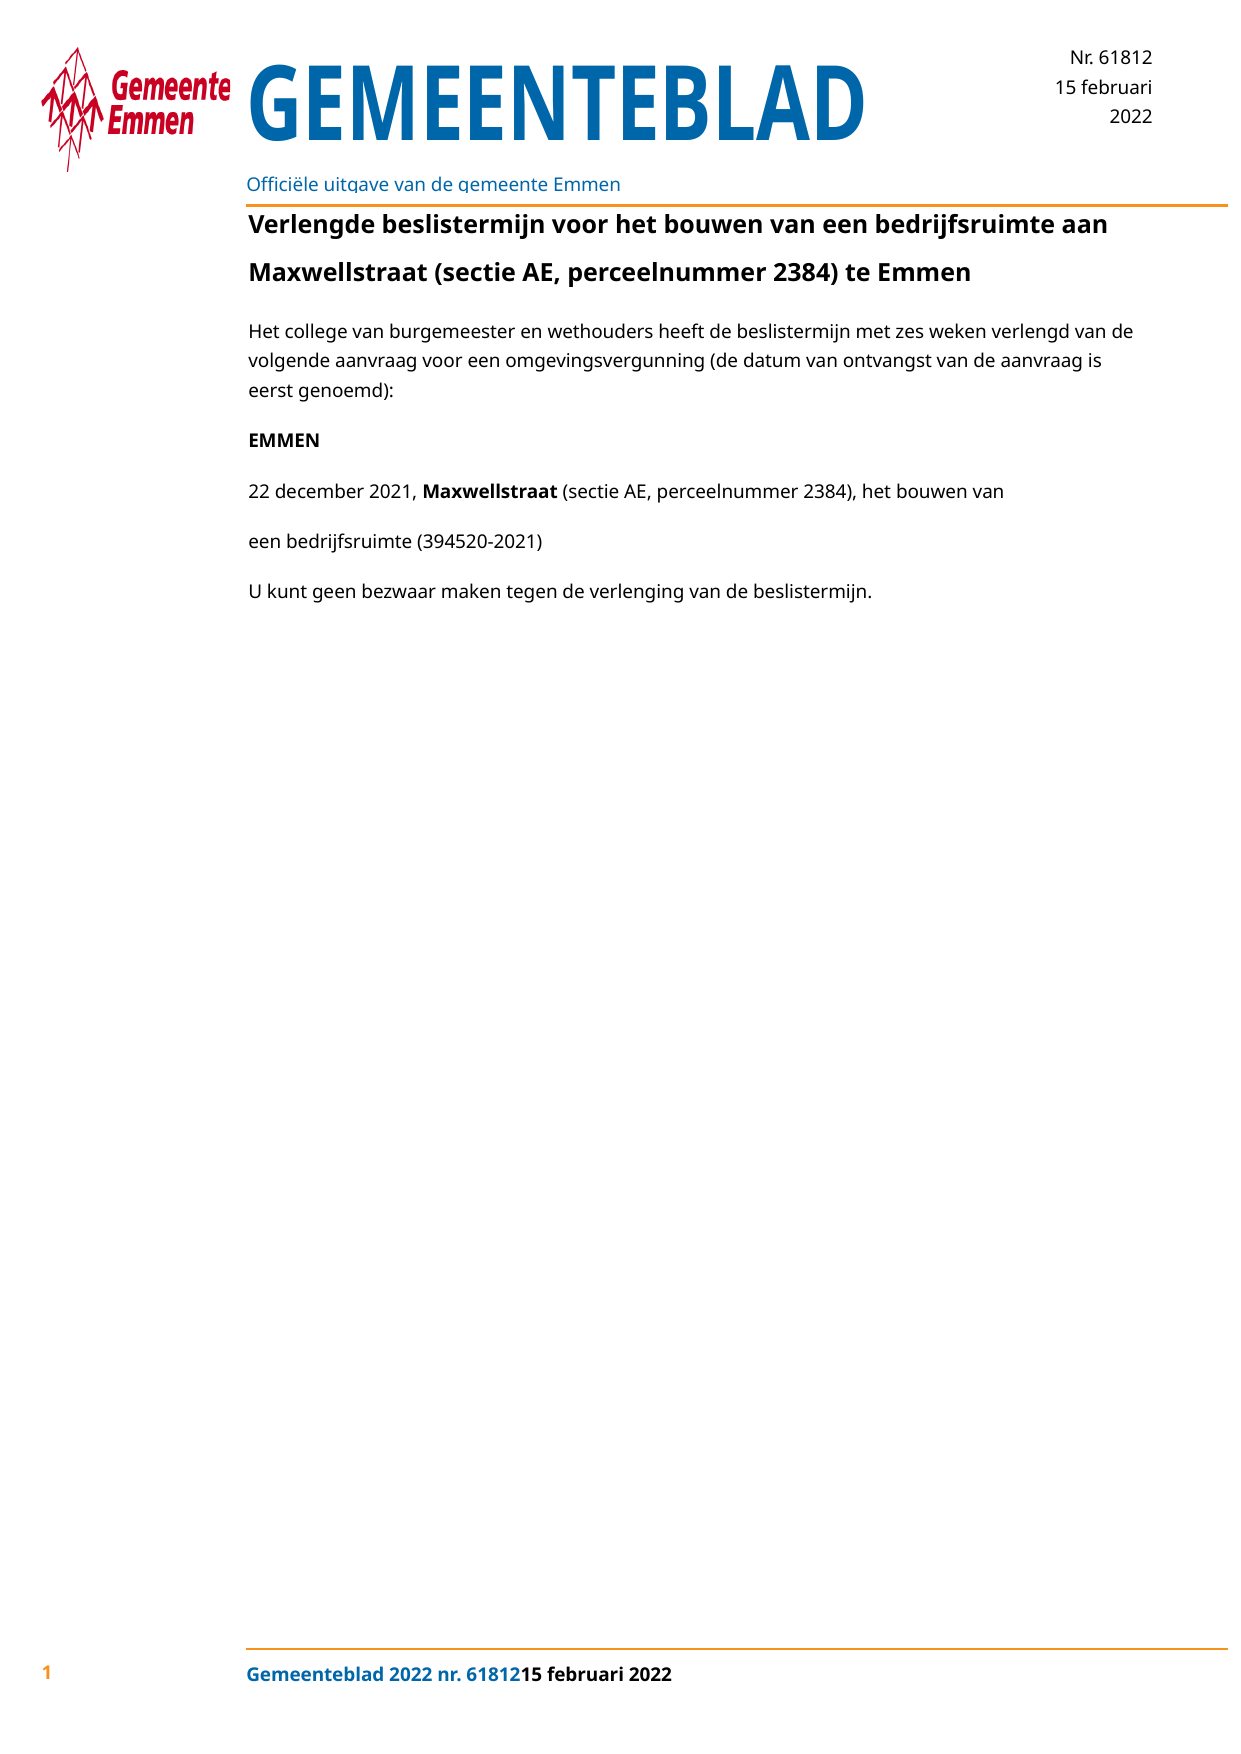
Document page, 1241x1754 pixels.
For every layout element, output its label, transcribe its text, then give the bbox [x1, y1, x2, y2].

text een bedrijfsruimte (394520-2021) [248, 528, 1152, 554]
text Verlengde beslistermijn voor het bouwen van een bedrijfsruimte aan Maxwellstraat (sectie AE, perceelnummer 2384) te Emmen [248, 207, 1152, 288]
text EMMEN [248, 427, 1152, 453]
text 22 december 2021, Maxwellstraat (sectie AE, perceelnummer 2384), het bouwen van [248, 478, 1152, 504]
text U kunt geen bezwaar maken tegen de verlenging van de beslistermijn. [248, 579, 1152, 604]
picture [41, 47, 231, 172]
text Het college van burgemeester en wethouders heeft de beslistermijn met zes weken verlengd van de volgende aanvraag voor een omgevingsvergunning (de datum van ontvangst van de aanvraag is eerst genoemd): [248, 318, 1152, 403]
